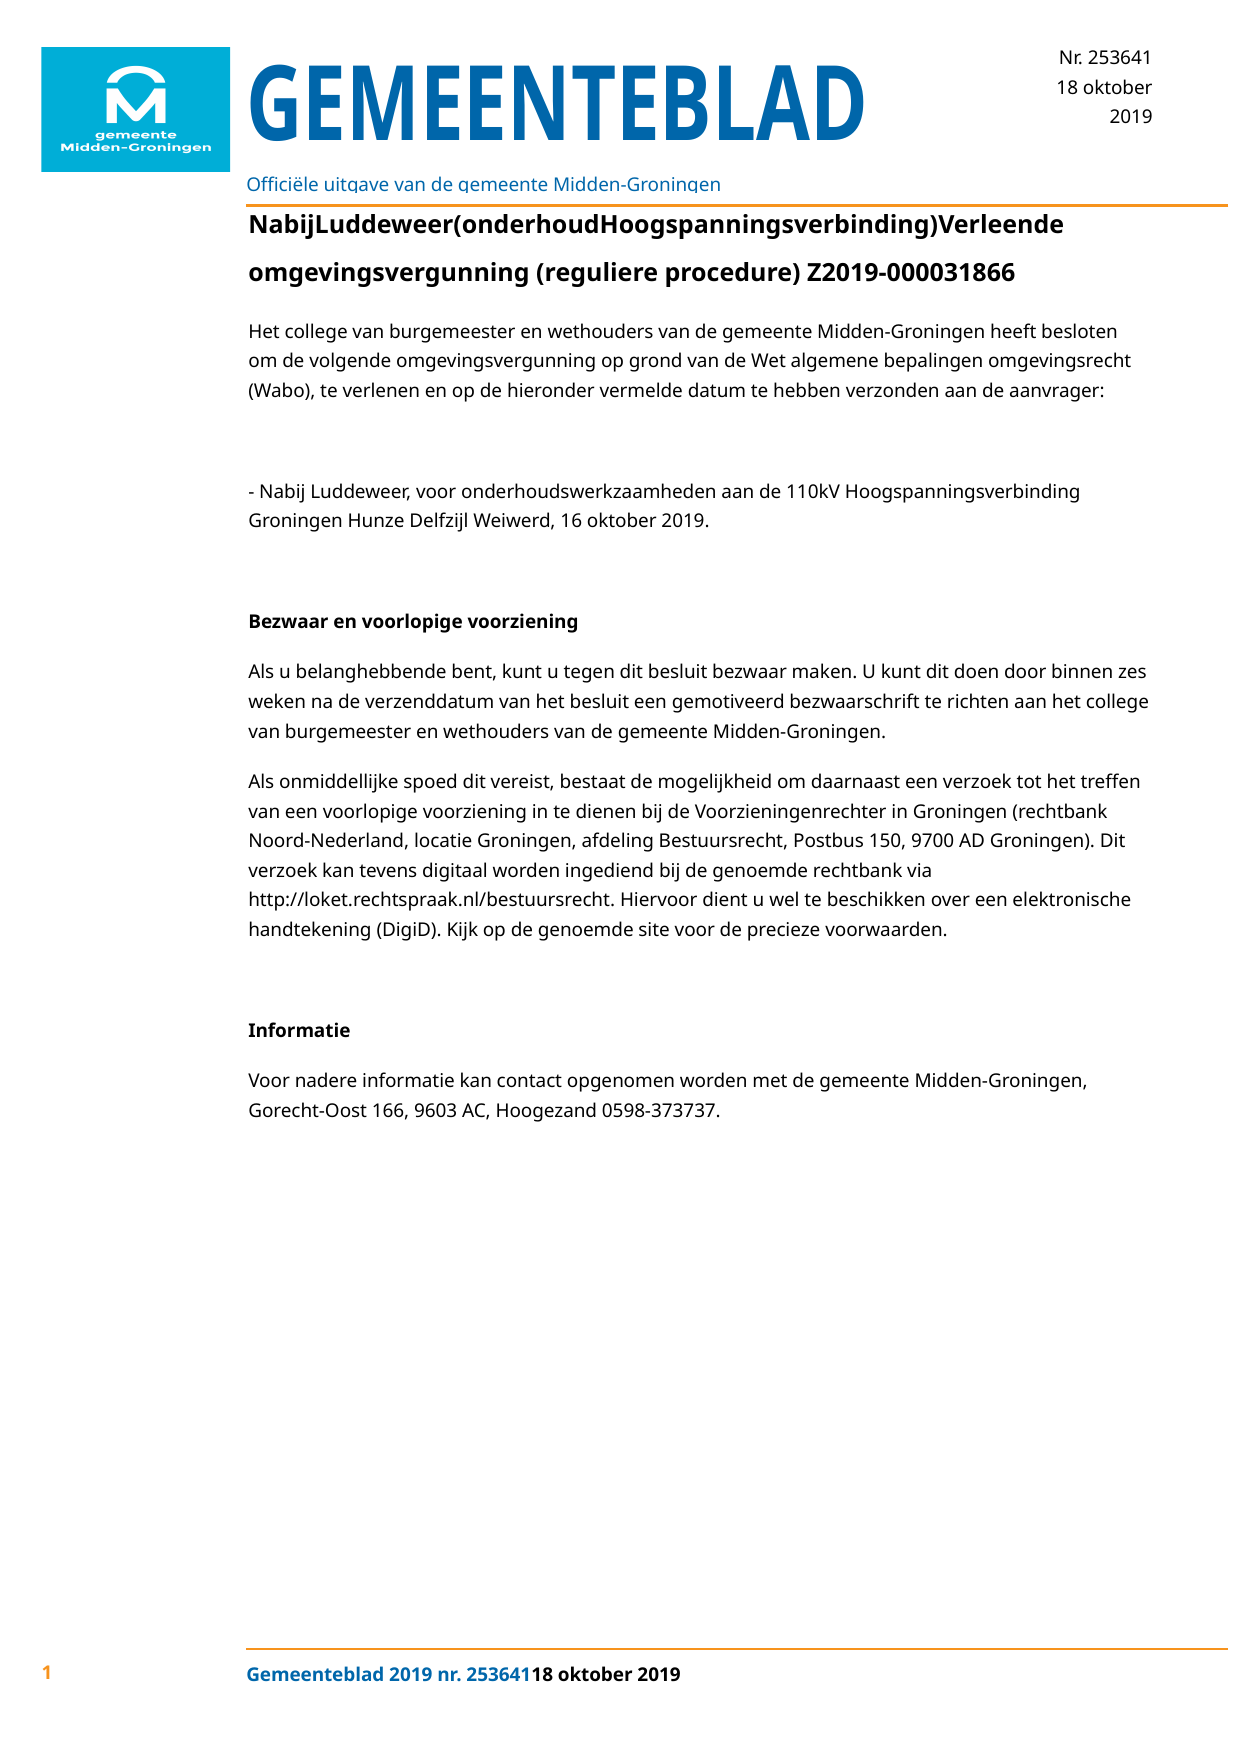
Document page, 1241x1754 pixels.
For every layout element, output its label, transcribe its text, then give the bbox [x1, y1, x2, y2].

text Voor nadere informatie kan contact opgenomen worden met de gemeente Midden-Groningen, Gorecht-Oost 166, 9603 AC, Hoogezand 0598-373737. [248, 1067, 1152, 1123]
picture [107, 89, 165, 122]
text Als onmiddellijke spoed dit vereist, bestaat de mogelijkheid om daarnaast een verzoek tot het treffen van een voorlopige voorziening in te dienen bij de Voorzieningenrechter in Groningen (rechtbank Noord-Nederland, locatie Groningen, afdeling Bestuursrecht, Postbus 150, 9700 AD Groningen). Dit verzoek kan tevens digitaal worden ingediend bij de genoemde rechtbank via http://loket.rechtspraak.nl/bestuursrecht. Hiervoor dient u wel te beschikken over een elektronische handtekening (DigiD). Kijk op de genoemde site voor de precieze voorwaarden. [248, 768, 1152, 942]
picture [108, 66, 164, 82]
text NabijLuddeweer(onderhoudHoogspanningsverbinding)Verleende omgevingsvergunning (reguliere procedure) Z2019-000031866 [248, 207, 1152, 288]
text Het college van burgemeester en wethouders van de gemeente Midden-Groningen heeft besloten om de volgende omgevingsvergunning op grond van de Wet algemene bepalingen omgevingsrecht (Wabo), te verlenen en op de hieronder vermelde datum te hebben verzonden aan de aanvrager: [248, 318, 1152, 403]
text - Nabij Luddeweer, voor onderhoudswerkzaamheden aan de 110kV Hoogspanningsverbinding Groningen Hunze Delfzijl Weiwerd, 16 oktober 2019. [248, 478, 1152, 533]
picture [184, 146, 190, 153]
text Als u belanghebbende bent, kunt u tegen dit besluit bezwaar maken. U kunt dit doen door binnen zes weken na de verzenddatum van het besluit een gemotiveerd bezwaarschrift te richten aan het college van burgemeester en wethouders van de gemeente Midden-Groningen. [248, 659, 1152, 744]
text Bezwaar en voorlopige voorziening [248, 608, 1152, 634]
text Informatie [248, 1017, 1152, 1043]
